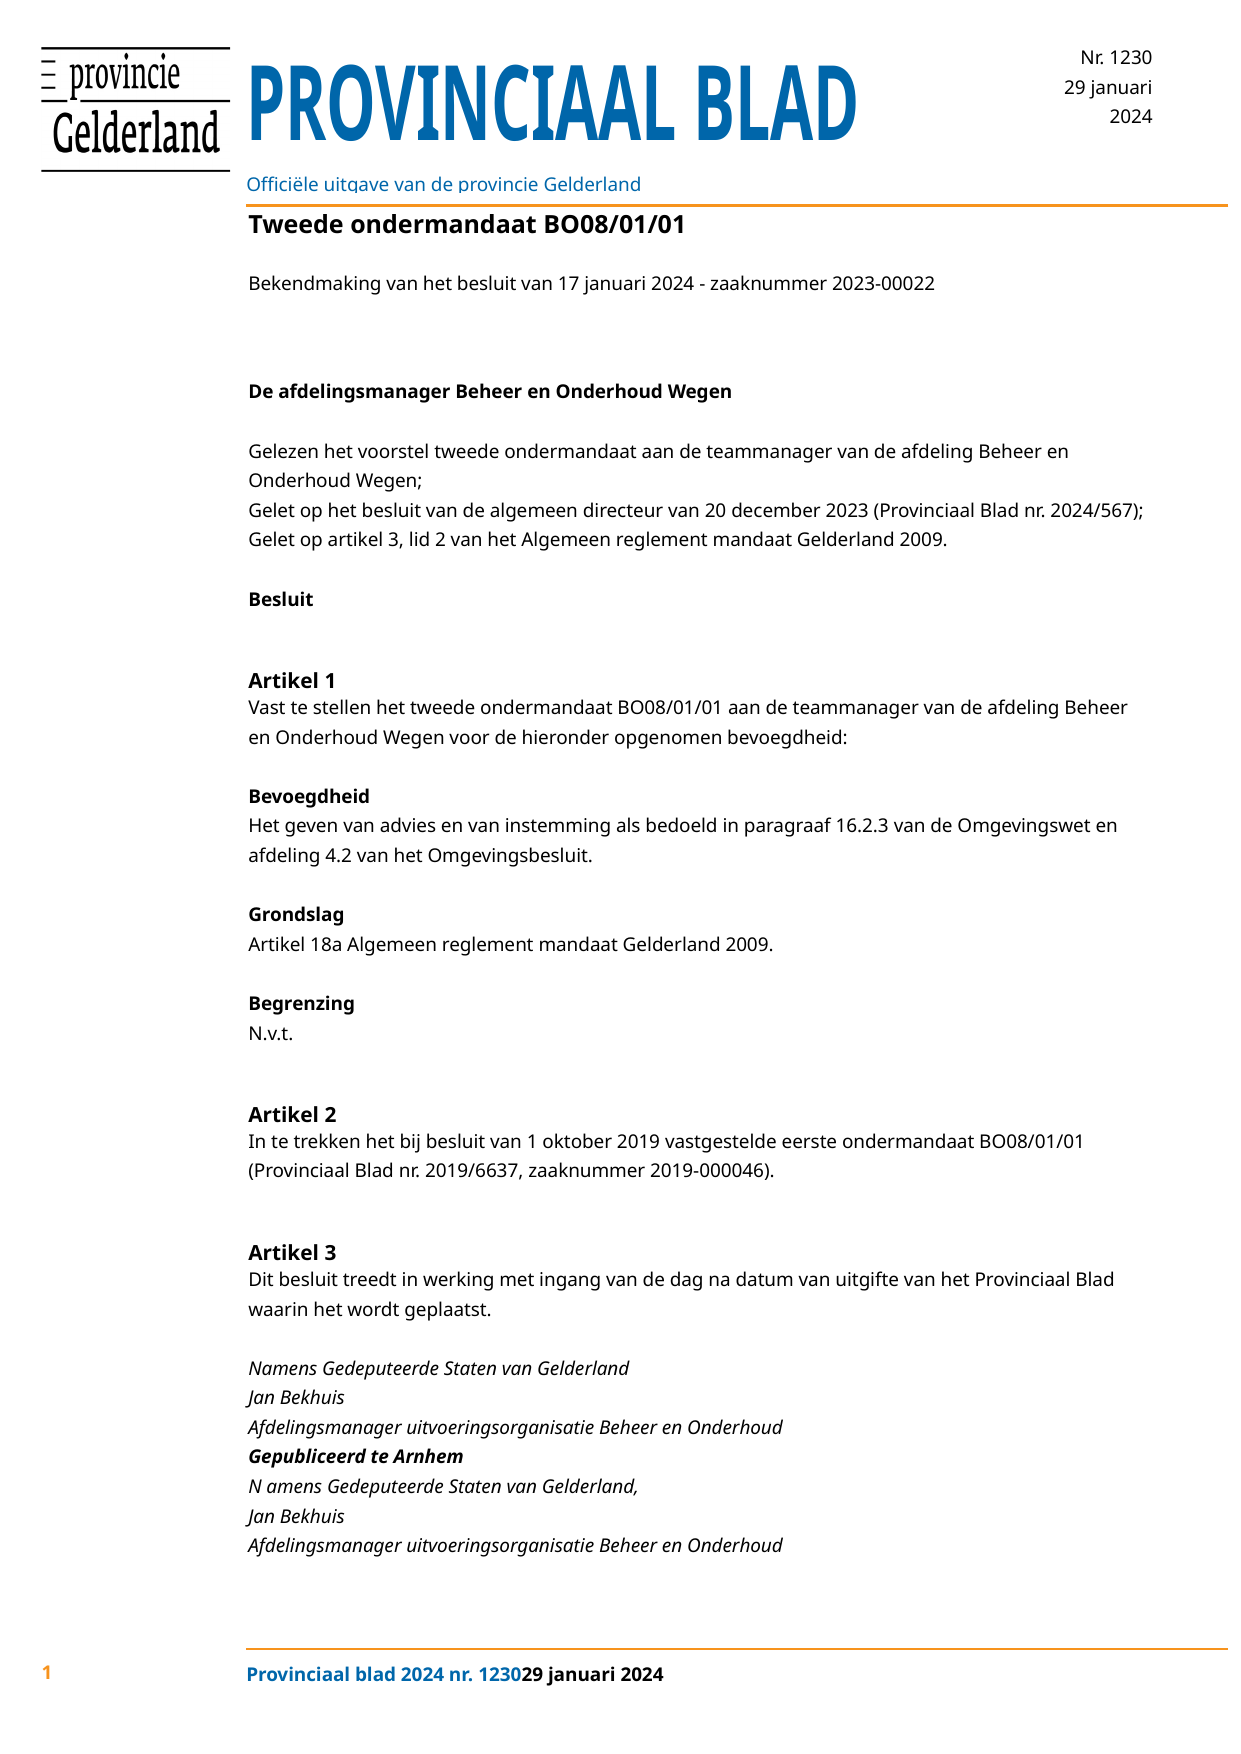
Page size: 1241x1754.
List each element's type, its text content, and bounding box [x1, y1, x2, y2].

text Het geven van advies en van instemming als bedoeld in paragraaf 16.2.3 van de Omgevingswet en afdeling 4.2 van het Omgevingsbesluit. [248, 813, 1152, 868]
text Artikel 3 [248, 1238, 1152, 1266]
text Afdelingsmanager uitvoeringsorganisatie Beheer en Onderhoud [248, 1414, 1152, 1440]
picture [41, 47, 231, 172]
text Artikel 18a Algemeen reglement mandaat Gelderland 2009. [248, 931, 1152, 957]
text Vast te stellen het tweede ondermandaat BO08/01/01 aan de teammanager van de afdeling Beheer en Onderhoud Wegen voor de hieronder opgenomen bevoegdheid: [248, 694, 1152, 749]
text Jan Bekhuis [248, 1384, 1152, 1410]
text Namens Gedeputeerde Staten van Gelderland [248, 1355, 1152, 1381]
text Besluit [248, 586, 1152, 612]
text Afdelingsmanager uitvoeringsorganisatie Beheer en Onderhoud [248, 1532, 1152, 1558]
text Artikel 2 [248, 1100, 1152, 1128]
text Gelet op artikel 3, lid 2 van het Algemeen reglement mandaat Gelderland 2009. [248, 527, 1152, 552]
text Artikel 1 [248, 666, 1152, 694]
text Begrenzing [248, 990, 1152, 1016]
text N.v.t. [248, 1020, 1152, 1045]
text Tweede ondermandaat BO08/01/01 [248, 207, 1152, 241]
text Grondslag [248, 901, 1152, 927]
text Bevoegdheid [248, 783, 1152, 809]
text In te trekken het bij besluit van 1 oktober 2019 vastgestelde eerste ondermandaat BO08/01/01 (Provinciaal Blad nr. 2019/6637, zaaknummer 2019-000046). [248, 1128, 1152, 1183]
text Jan Bekhuis [248, 1503, 1152, 1528]
text Bekendmaking van het besluit van 17 januari 2024 - zaaknummer 2023-00022 [248, 270, 1152, 296]
text Dit besluit treedt in werking met ingang van de dag na datum van uitgifte van het Provinciaal Blad waarin het wordt geplaatst. [248, 1266, 1152, 1321]
text De afdelingsmanager Beheer en Onderhoud Wegen [248, 379, 1152, 404]
text N amens Gedeputeerde Staten van Gelderland, [248, 1473, 1152, 1499]
text Gelet op het besluit van de algemeen directeur van 20 december 2023 (Provinciaal Blad nr. 2024/567); [248, 497, 1152, 523]
text Gepubliceerd te Arnhem [248, 1444, 1152, 1469]
text Gelezen het voorstel tweede ondermandaat aan de teammanager van de afdeling Beheer en Onderhoud Wegen; [248, 438, 1152, 493]
